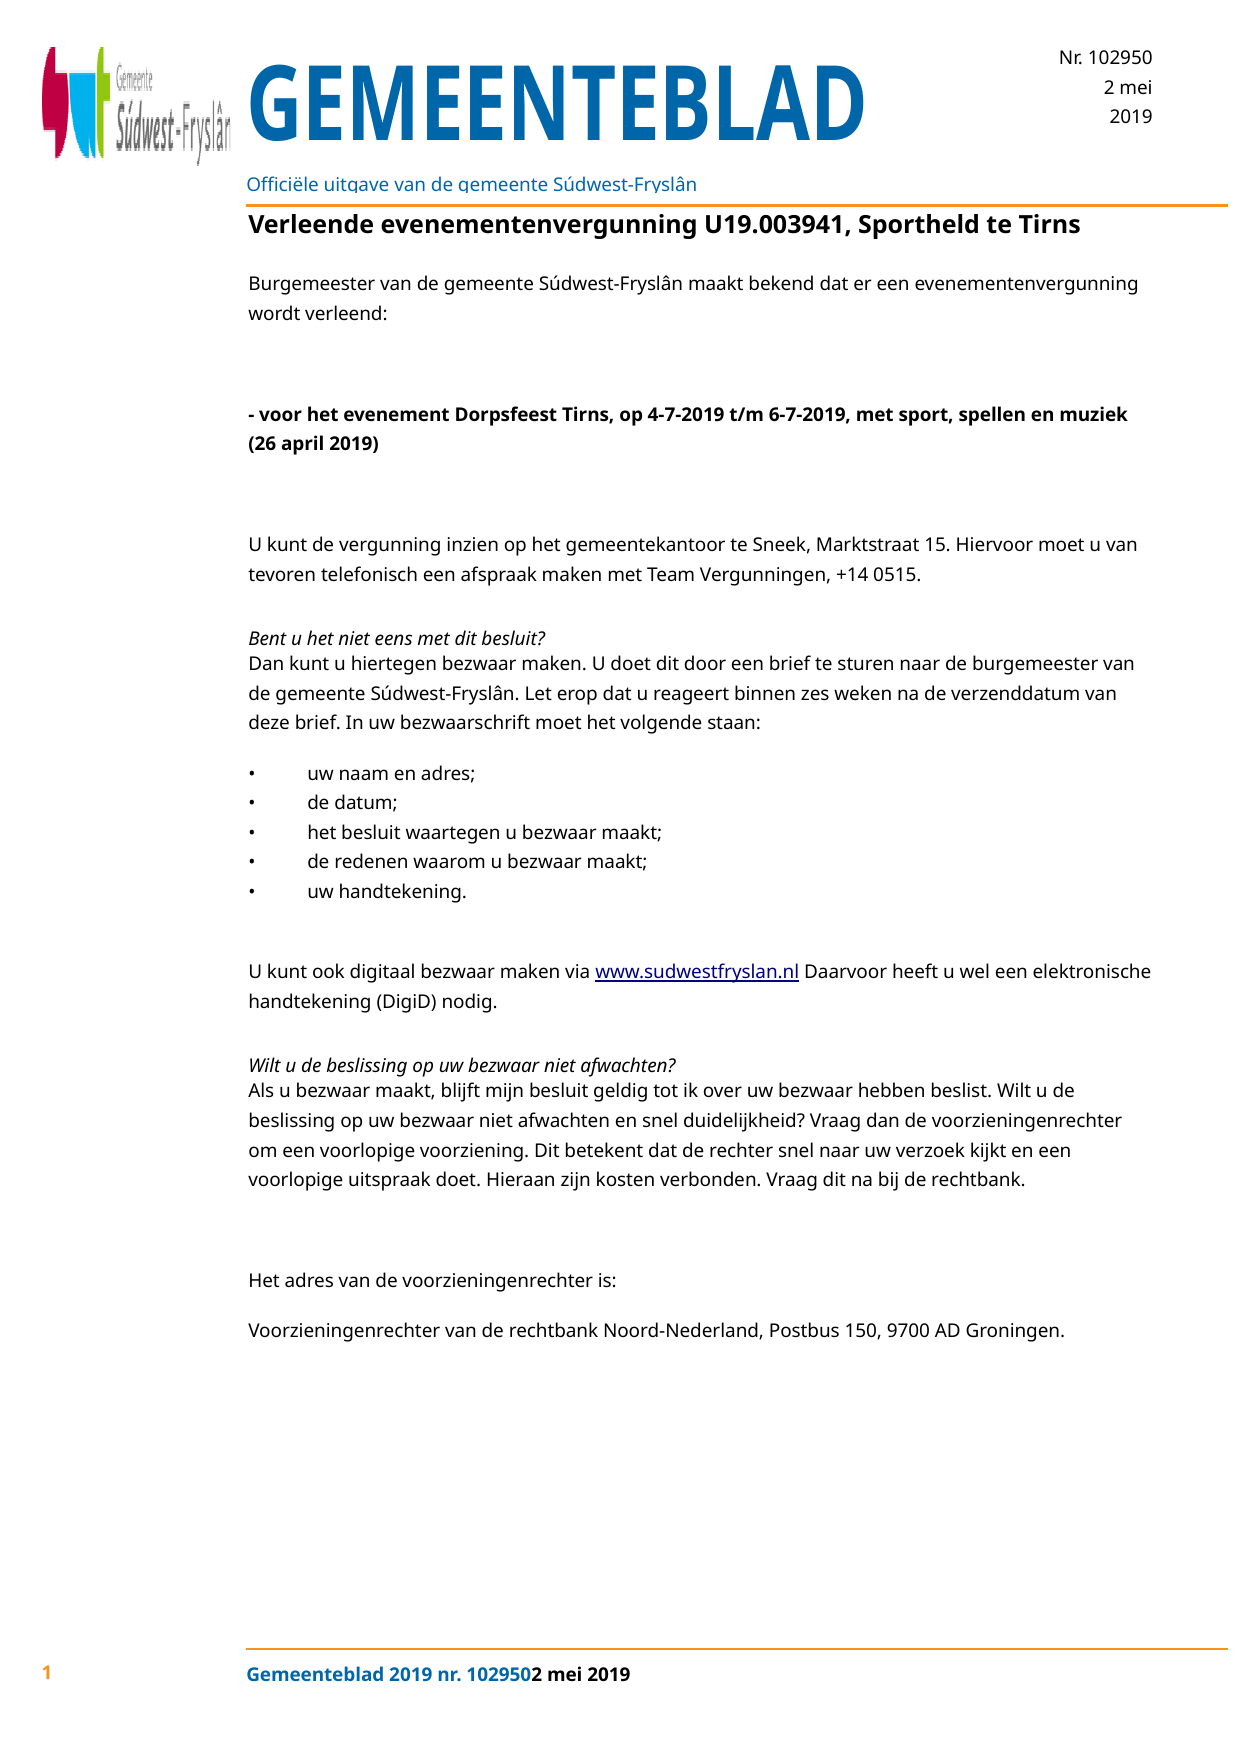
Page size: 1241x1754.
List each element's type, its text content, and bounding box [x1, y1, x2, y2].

text - voor het evenement Dorpsfeest Tirns, op 4-7-2019 t/m 6-7-2019, met sport, spellen en muziek (26 april 2019) [248, 401, 1152, 456]
text Dan kunt u hiertegen bezwaar maken. U doet dit door een brief te sturen naar de burgemeester van de gemeente Súdwest-Fryslân. Let erop dat u reageert binnen zes weken na de verzenddatum van deze brief. In uw bezwaarschrift moet het volgende staan: [248, 650, 1152, 735]
list uw naam en adres; [248, 760, 1152, 786]
text Verleende evenementenvergunning U19.003941, Sportheld te Tirns [248, 207, 1152, 241]
text Bent u het niet eens met dit besluit? [248, 625, 1152, 650]
list de datum; [248, 789, 1152, 815]
list uw handtekening. [248, 878, 1152, 904]
text U kunt ook digitaal bezwaar maken via www.sudwestfryslan.nl Daarvoor heeft u wel een elektronische handtekening (DigiD) nodig. [248, 958, 1152, 1014]
text U kunt de vergunning inzien op het gemeentekantoor te Sneek, Marktstraat 15. Hiervoor moet u van tevoren telefonisch een afspraak maken met Team Vergunningen, +14 0515. [248, 531, 1152, 586]
picture [41, 47, 231, 172]
text Voorzieningenrechter van de rechtbank Noord-Nederland, Postbus 150, 9700 AD Groningen. [248, 1318, 1152, 1343]
list de redenen waarom u bezwaar maakt; [248, 849, 1152, 874]
text Als u bezwaar maakt, blijft mijn besluit geldig tot ik over uw bezwaar hebben beslist. Wilt u de beslissing op uw bezwaar niet afwachten en snel duidelijkheid? Vraag dan de voorzieningenrechter om een voorlopige voorziening. Dit betekent dat de rechter snel naar uw verzoek kijkt en een voorlopige uitspraak doet. Hieraan zijn kosten verbonden. Vraag dit na bij de rechtbank. [248, 1078, 1152, 1192]
text Burgemeester van de gemeente Súdwest-Fryslân maakt bekend dat er een evenementenvergunning wordt verleend: [248, 270, 1152, 326]
list het besluit waartegen u bezwaar maakt; [248, 819, 1152, 845]
text Wilt u de beslissing op uw bezwaar niet afwachten? [248, 1052, 1152, 1078]
text Het adres van de voorzieningenrechter is: [248, 1267, 1152, 1293]
